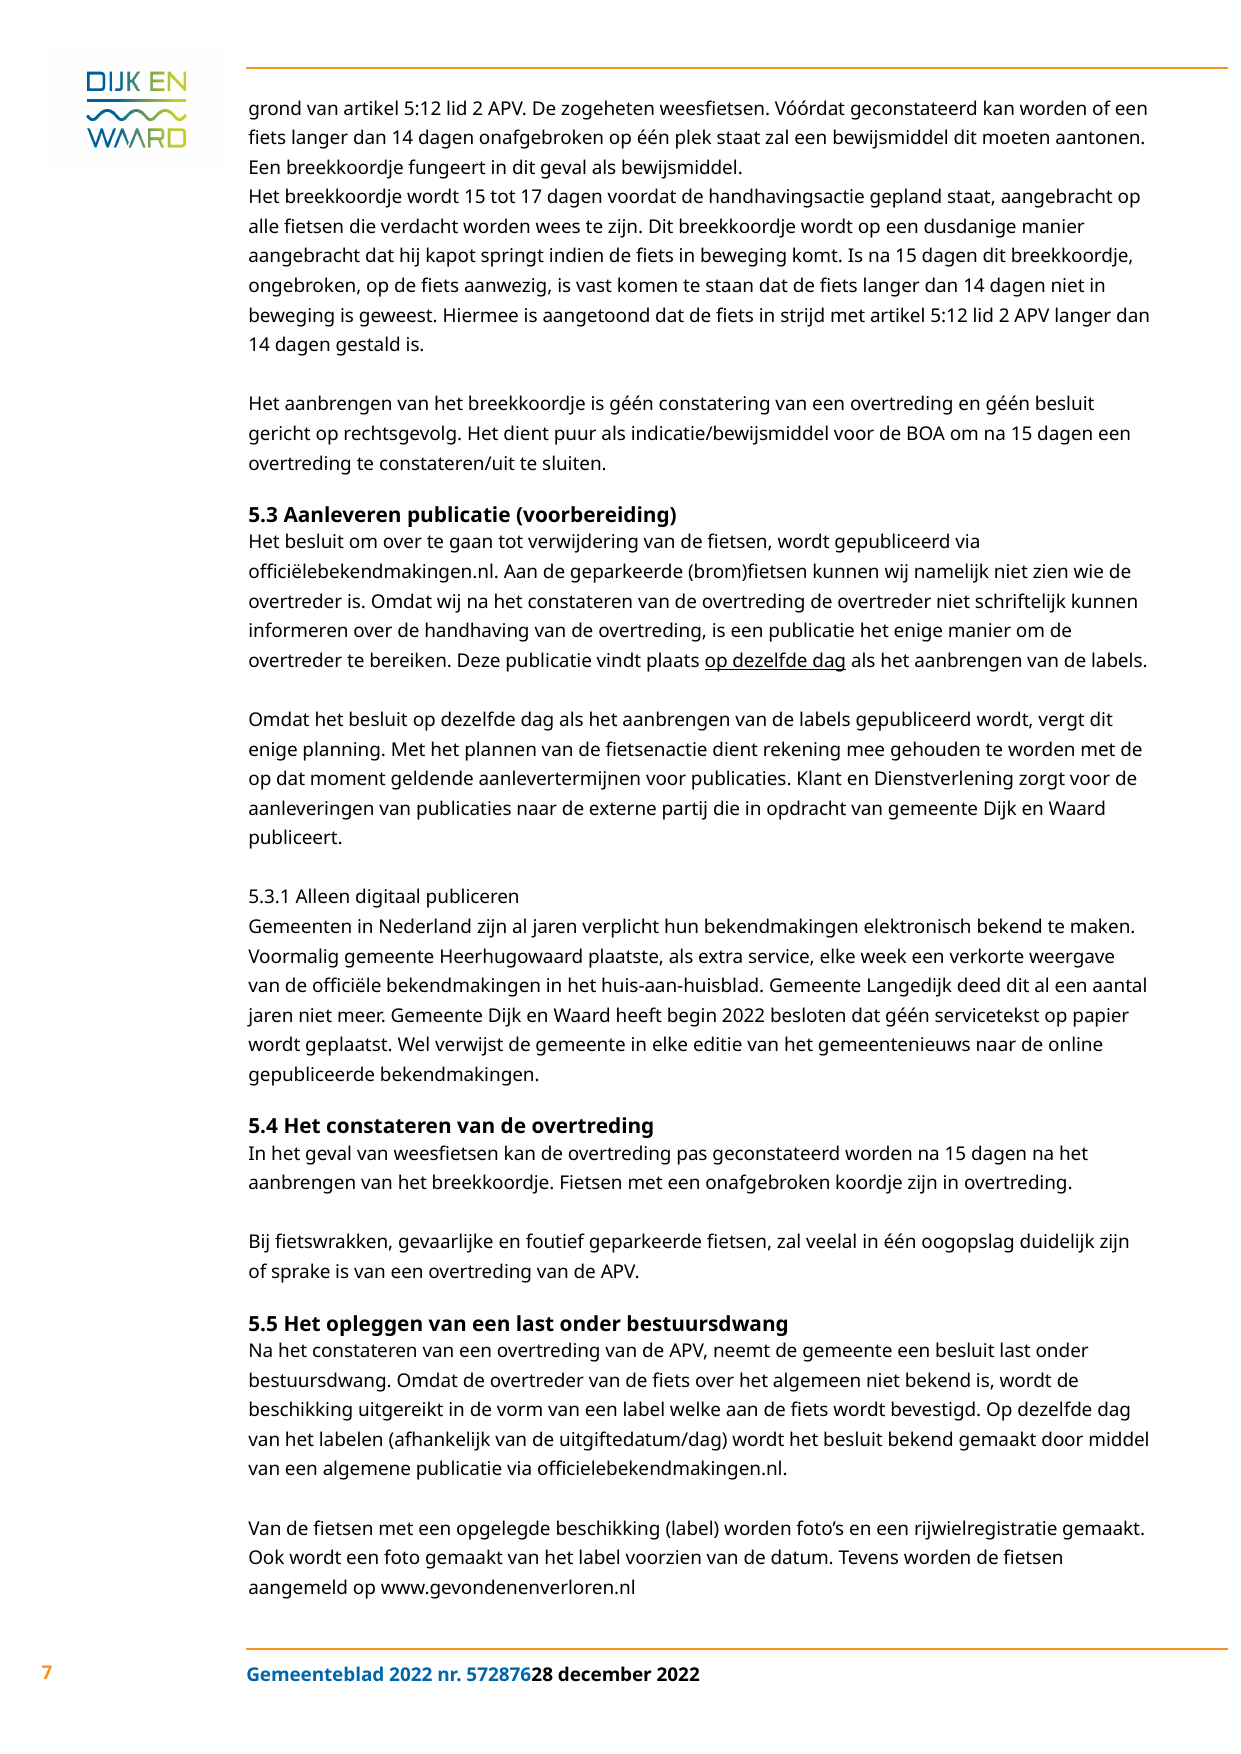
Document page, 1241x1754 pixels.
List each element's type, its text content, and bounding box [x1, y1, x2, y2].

text 5.5 Het opleggen van een last onder bestuursdwang [248, 1309, 1152, 1337]
text Het aanbrengen van het breekkoordje is géén constatering van een overtreding en géén besluit gericht op rechtsgevolg. Het dient puur als indicatie/bewijsmiddel voor de BOA om na 15 dagen een overtreding te constateren/uit te sluiten. [248, 391, 1152, 476]
text Omdat het besluit op dezelfde dag als het aanbrengen van de labels gepubliceerd wordt, vergt dit enige planning. Met het plannen van de fietsenactie dient rekening mee gehouden te worden met de op dat moment geldende aanlevertermijnen voor publicaties. Klant en Dienstverlening zorgt voor de aanleveringen van publicaties naar de externe partij die in opdracht van gemeente Dijk en Waard publiceert. [248, 706, 1152, 850]
text Het breekkoordje wordt 15 tot 17 dagen voordat de handhavingsactie gepland staat, aangebracht op alle fietsen die verdacht worden wees te zijn. Dit breekkoordje wordt op een dusdanige manier aangebracht dat hij kapot springt indien de fiets in beweging komt. Is na 15 dagen dit breekkoordje, ongebroken, op de fiets aanwezig, is vast komen te staan dat de fiets langer dan 14 dagen niet in beweging is geweest. Hiermee is aangetoond dat de fiets in strijd met artikel 5:12 lid 2 APV langer dan 14 dagen gestald is. [248, 183, 1152, 357]
text 5.4 Het constateren van de overtreding [248, 1112, 1152, 1140]
text grond van artikel 5:12 lid 2 APV. De zogeheten weesfietsen. Vóórdat geconstateerd kan worden of een fiets langer dan 14 dagen onafgebroken op één plek staat zal een bewijsmiddel dit moeten aantonen. Een breekkoordje fungeert in dit geval als bewijsmiddel. [248, 95, 1152, 180]
picture [41, 47, 231, 172]
text In het geval van weesfietsen kan de overtreding pas geconstateerd worden na 15 dagen na het aanbrengen van het breekkoordje. Fietsen met een onafgebroken koordje zijn in overtreding. [248, 1140, 1152, 1195]
text Het besluit om over te gaan tot verwijdering van de fietsen, wordt gepubliceerd via officiëlebekendmakingen.nl. Aan de geparkeerde (brom)fietsen kunnen wij namelijk niet zien wie de overtreder is. Omdat wij na het constateren van de overtreding de overtreder niet schriftelijk kunnen informeren over de handhaving van de overtreding, is een publicatie het enige manier om de overtreder te bereiken. Deze publicatie vindt plaats op dezelfde dag als het aanbrengen van de labels. [248, 529, 1152, 673]
text 5.3.1 Alleen digitaal publiceren [248, 884, 1152, 909]
text Gemeenten in Nederland zijn al jaren verplicht hun bekendmakingen elektronisch bekend te maken. Voormalig gemeente Heerhugowaard plaatste, als extra service, elke week een verkorte weergave van de officiële bekendmakingen in het huis-aan-huisblad. Gemeente Langedijk deed dit al een aantal jaren niet meer. Gemeente Dijk en Waard heeft begin 2022 besloten dat géén servicetekst op papier wordt geplaatst. Wel verwijst de gemeente in elke editie van het gemeentenieuws naar de online gepubliceerde bekendmakingen. [248, 913, 1152, 1087]
text 5.3 Aanleveren publicatie (voorbereiding) [248, 500, 1152, 529]
text Na het constateren van een overtreding van de APV, neemt de gemeente een besluit last onder bestuursdwang. Omdat de overtreder van de fiets over het algemeen niet bekend is, wordt de beschikking uitgereikt in de vorm van een label welke aan de fiets wordt bevestigd. Op dezelfde dag van het labelen (afhankelijk van de uitgiftedatum/dag) wordt het besluit bekend gemaakt door middel van een algemene publicatie via officielebekendmakingen.nl. [248, 1337, 1152, 1481]
text Bij fietswrakken, gevaarlijke en foutief geparkeerde fietsen, zal veelal in één oogopslag duidelijk zijn of sprake is van een overtreding van de APV. [248, 1229, 1152, 1284]
text Van de fietsen met een opgelegde beschikking (label) worden foto’s en een rijwielregistratie gemaakt. Ook wordt een foto gemaakt van het label voorzien van de datum. Tevens worden de fietsen aangemeld op www.gevondenenverloren.nl [248, 1515, 1152, 1599]
